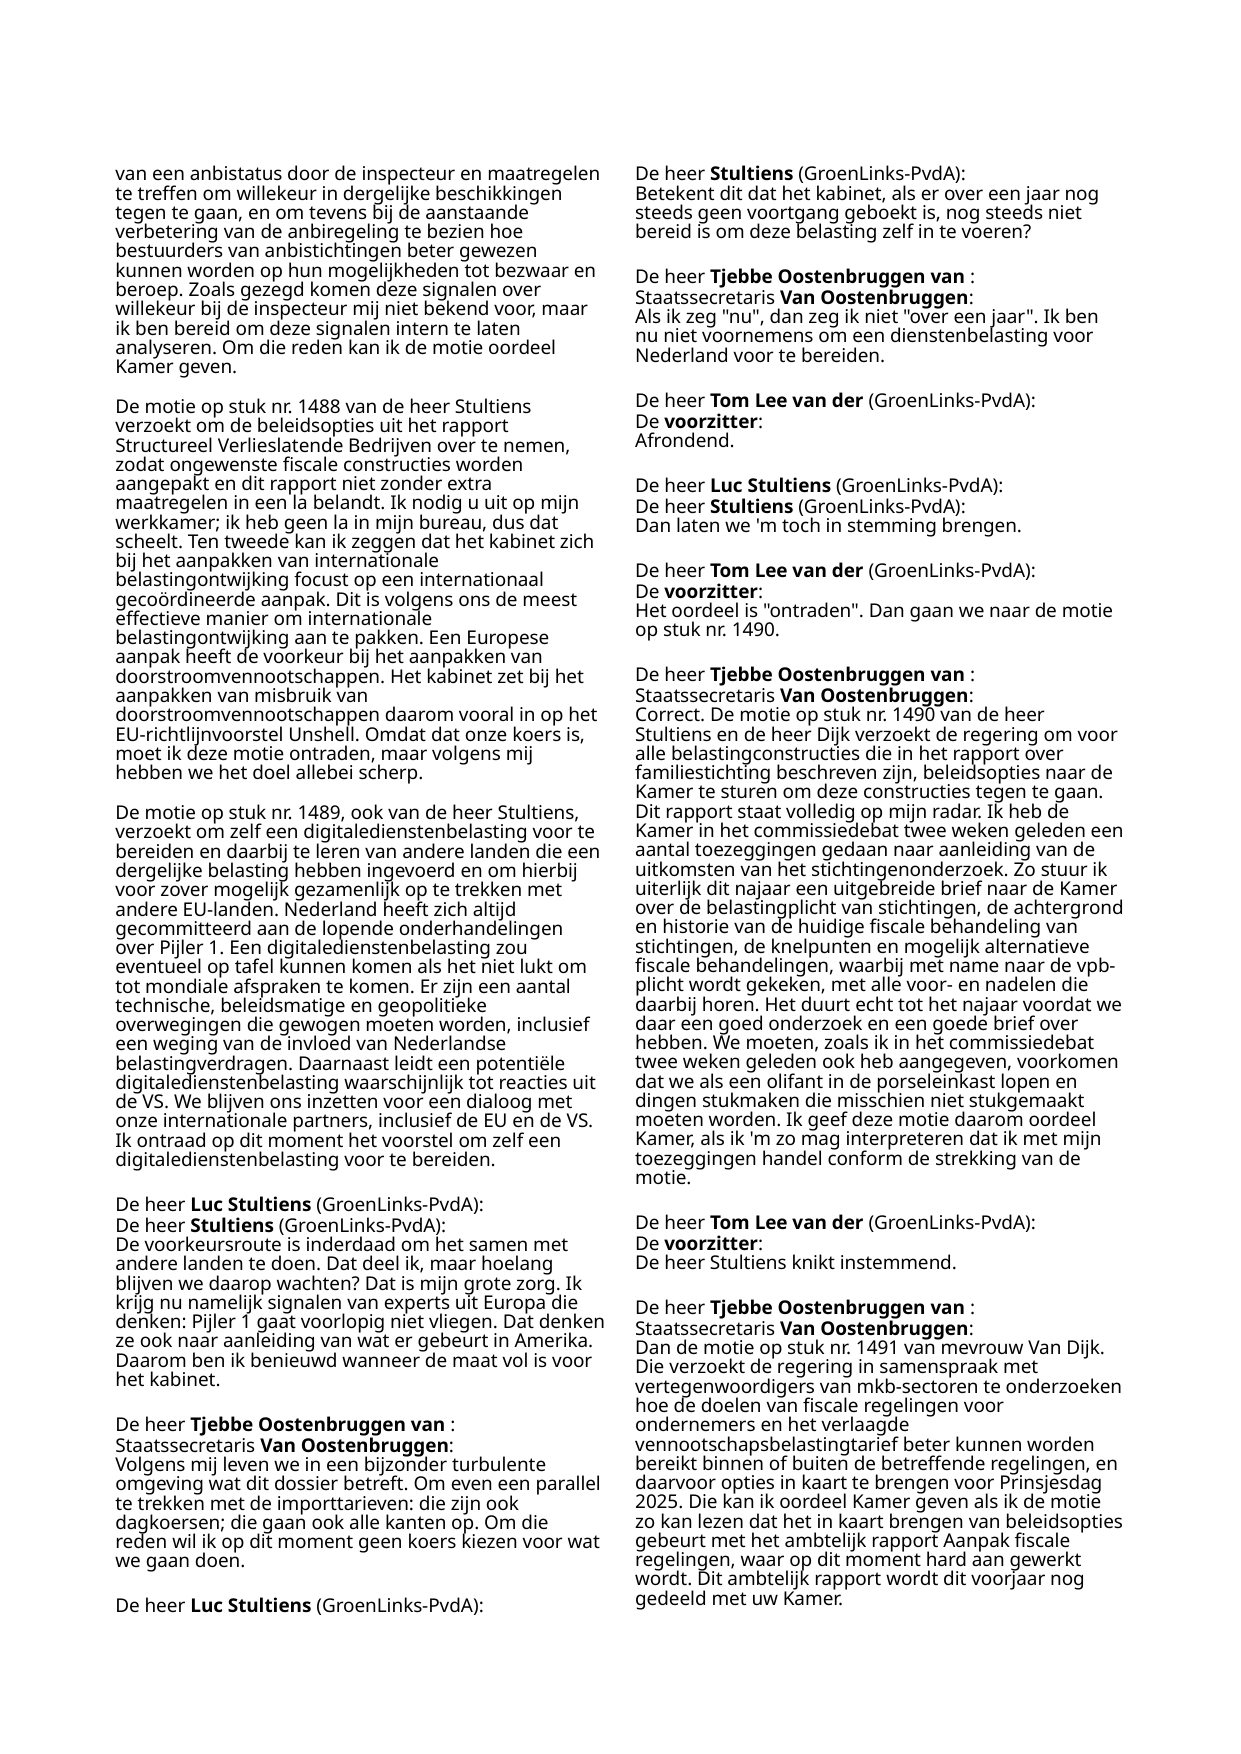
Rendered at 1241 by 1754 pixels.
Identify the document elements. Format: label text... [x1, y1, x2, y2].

text De voorzitter: [635, 413, 1125, 432]
text Staatssecretaris Van Oostenbruggen: [115, 1437, 605, 1456]
text De heer Stultiens (GroenLinks-PvdA): [635, 165, 1125, 184]
text Betekent dit dat het kabinet, als er over een jaar nog steeds geen voortgang geboekt is, nog steeds niet bereid is om deze belasting zelf in te voeren? [635, 184, 1125, 242]
text De heer Tom Lee van der (GroenLinks-PvdA): [635, 557, 1125, 583]
text De heer Tjebbe Oostenbruggen van : [635, 263, 1125, 289]
text De heer Stultiens knikt instemmend. [635, 1254, 1125, 1273]
text De heer Tjebbe Oostenbruggen van : [635, 661, 1125, 687]
text De heer Stultiens (GroenLinks-PvdA): [635, 498, 1125, 517]
text De heer Tjebbe Oostenbruggen van : [115, 1411, 605, 1437]
text van een anbistatus door de inspecteur en maatregelen te treffen om willekeur in dergelijke beschikkingen tegen te gaan, en om tevens bij de aanstaande verbetering van de anbiregeling te bezien hoe bestuurders van anbistichtingen beter gewezen kunnen worden op hun mogelijkheden tot bezwaar en beroep. Zoals gezegd komen deze signalen over willekeur bij de inspecteur mij niet bekend voor, maar ik ben bereid om deze signalen intern te laten analyseren. Om die reden kan ik de motie oordeel Kamer geven. [115, 165, 605, 377]
text Dan laten we 'm toch in stemming brengen. [635, 517, 1125, 536]
text De motie op stuk nr. 1488 van de heer Stultiens verzoekt om de beleidsopties uit het rapport Structureel Verlieslatende Bedrijven over te nemen, zodat ongewenste fiscale constructies worden aangepakt en dit rapport niet zonder extra maatregelen in een la belandt. Ik nodig u uit op mijn werkkamer; ik heb geen la in mijn bureau, dus dat scheelt. Ten tweede kan ik zeggen dat het kabinet zich bij het aanpakken van internationale belastingontwijking focust op een internationaal gecoördineerde aanpak. Dit is volgens ons de meest effectieve manier om internationale belastingontwijking aan te pakken. Een Europese aanpak heeft de voorkeur bij het aanpakken van doorstroomvennootschappen. Het kabinet zet bij het aanpakken van misbruik van doorstroomvennootschappen daarom vooral in op het EU-richtlijnvoorstel Unshell. Omdat dat onze koers is, moet ik deze motie ontraden, maar volgens mij hebben we het doel allebei scherp. [115, 398, 605, 783]
text De heer Luc Stultiens (GroenLinks-PvdA): [115, 1191, 605, 1217]
text De voorzitter: [635, 1235, 1125, 1254]
text Dan de motie op stuk nr. 1491 van mevrouw Van Dijk. Die verzoekt de regering in samenspraak met vertegenwoordigers van mkb-sectoren te onderzoeken hoe de doelen van fiscale regelingen voor ondernemers en het verlaagde vennootschapsbelastingtarief beter kunnen worden bereikt binnen of buiten de betreffende regelingen, en daarvoor opties in kaart te brengen voor Prinsjesdag 2025. Die kan ik oordeel Kamer geven als ik de motie zo kan lezen dat het in kaart brengen van beleidsopties gebeurt met het ambtelijk rapport Aanpak fiscale regelingen, waar op dit moment hard aan gewerkt wordt. Dit ambtelijk rapport wordt dit voorjaar nog gedeeld met uw Kamer. [635, 1339, 1125, 1609]
text Afrondend. [635, 432, 1125, 451]
text De heer Tom Lee van der (GroenLinks-PvdA): [635, 1209, 1125, 1235]
text Het oordeel is "ontraden". Dan gaan we naar de motie op stuk nr. 1490. [635, 602, 1125, 641]
text De heer Stultiens (GroenLinks-PvdA): [115, 1217, 605, 1236]
text De heer Tom Lee van der (GroenLinks-PvdA): [635, 387, 1125, 413]
text Staatssecretaris Van Oostenbruggen: [635, 687, 1125, 706]
text Als ik zeg "nu", dan zeg ik niet "over een jaar". Ik ben nu niet voornemens om een dienstenbelasting voor Nederland voor te bereiden. [635, 308, 1125, 366]
text De heer Luc Stultiens (GroenLinks-PvdA): [115, 1593, 605, 1618]
text De voorkeursroute is inderdaad om het samen met andere landen te doen. Dat deel ik, maar hoelang blijven we daarop wachten? Dat is mijn grote zorg. Ik krijg nu namelijk signalen van experts uit Europa die denken: Pijler 1 gaat voorlopig niet vliegen. Dat denken ze ook naar aanleiding van wat er gebeurt in Amerika. Daarom ben ik benieuwd wanneer de maat vol is voor het kabinet. [115, 1236, 605, 1390]
text De heer Luc Stultiens (GroenLinks-PvdA): [635, 472, 1125, 498]
text De heer Tjebbe Oostenbruggen van : [635, 1294, 1125, 1320]
text Staatssecretaris Van Oostenbruggen: [635, 289, 1125, 308]
text De voorzitter: [635, 583, 1125, 602]
text Volgens mij leven we in een bijzonder turbulente omgeving wat dit dossier betreft. Om even een parallel te trekken met de importtarieven: die zijn ook dagkoersen; die gaan ook alle kanten op. Om die reden wil ik op dit moment geen koers kiezen voor wat we gaan doen. [115, 1456, 605, 1572]
text De motie op stuk nr. 1489, ook van de heer Stultiens, verzoekt om zelf een digitaledienstenbelasting voor te bereiden en daarbij te leren van andere landen die een dergelijke belasting hebben ingevoerd en om hierbij voor zover mogelijk gezamenlijk op te trekken met andere EU-landen. Nederland heeft zich altijd gecommitteerd aan de lopende onderhandelingen over Pijler 1. Een digitaledienstenbelasting zou eventueel op tafel kunnen komen als het niet lukt om tot mondiale afspraken te komen. Er zijn een aantal technische, beleidsmatige en geopolitieke overwegingen die gewogen moeten worden, inclusief een weging van de invloed van Nederlandse belastingverdragen. Daarnaast leidt een potentiële digitaledienstenbelasting waarschijnlijk tot reacties uit de VS. We blijven ons inzetten voor een dialoog met onze internationale partners, inclusief de EU en de VS. Ik ontraad op dit moment het voorstel om zelf een digitaledienstenbelasting voor te bereiden. [115, 804, 605, 1170]
text Staatssecretaris Van Oostenbruggen: [635, 1320, 1125, 1339]
text Correct. De motie op stuk nr. 1490 van de heer Stultiens en de heer Dijk verzoekt de regering om voor alle belastingconstructies die in het rapport over familiestichting beschreven zijn, beleidsopties naar de Kamer te sturen om deze constructies tegen te gaan. Dit rapport staat volledig op mijn radar. Ik heb de Kamer in het commissiedebat twee weken geleden een aantal toezeggingen gedaan naar aanleiding van de uitkomsten van het stichtingenonderzoek. Zo stuur ik uiterlijk dit najaar een uitgebreide brief naar de Kamer over de belastingplicht van stichtingen, de achtergrond en historie van de huidige fiscale behandeling van stichtingen, de knelpunten en mogelijk alternatieve fiscale behandelingen, waarbij met name naar de vpb-plicht wordt gekeken, met alle voor- en nadelen die daarbij horen. Het duurt echt tot het najaar voordat we daar een goed onderzoek en een goede brief over hebben. We moeten, zoals ik in het commissiedebat twee weken geleden ook heb aangegeven, voorkomen dat we als een olifant in de porseleinkast lopen en dingen stukmaken die misschien niet stukgemaakt moeten worden. Ik geef deze motie daarom oordeel Kamer, als ik 'm zo mag interpreteren dat ik met mijn toezeggingen handel conform de strekking van de motie. [635, 706, 1125, 1188]
